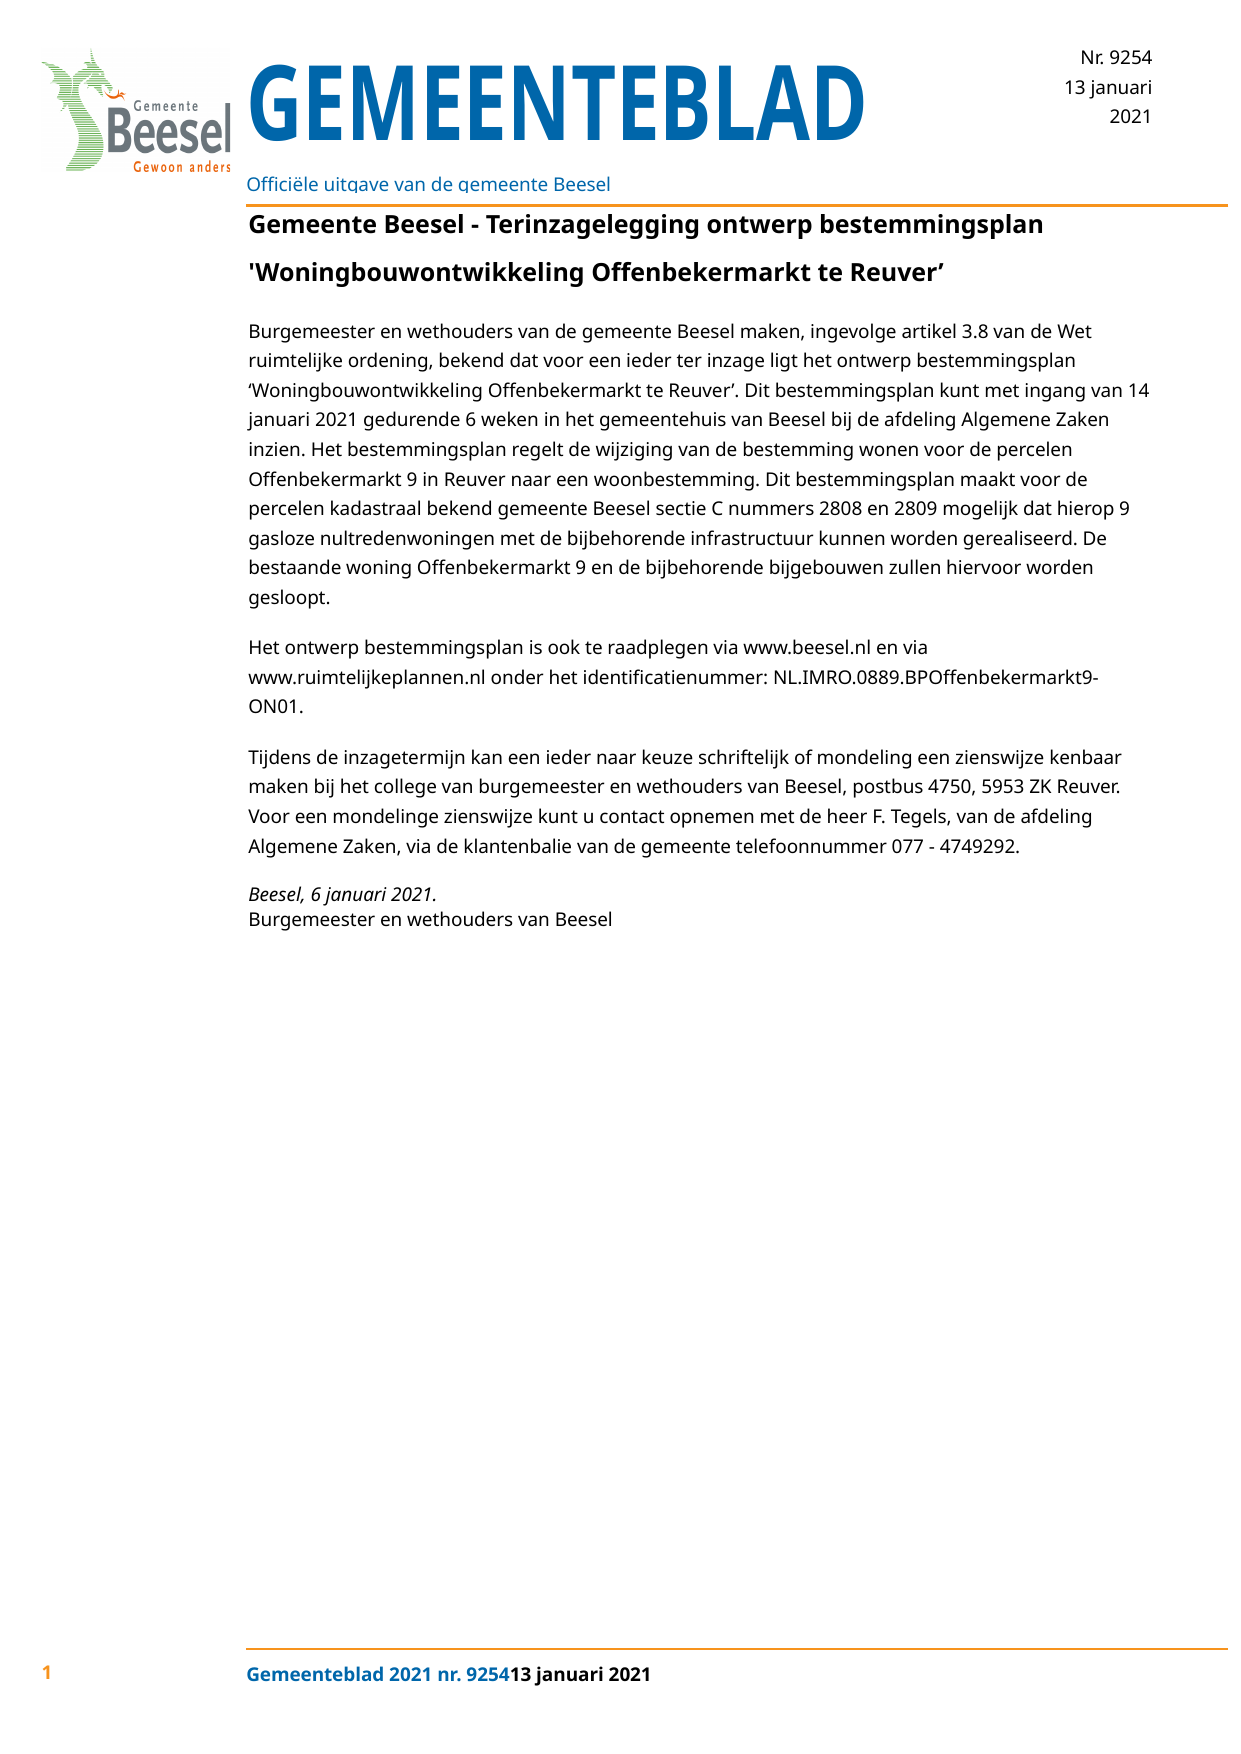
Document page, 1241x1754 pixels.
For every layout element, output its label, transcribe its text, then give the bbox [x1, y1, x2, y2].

text Gemeente Beesel - Terinzagelegging ontwerp bestemmingsplan 'Woningbouwontwikkeling Offenbekermarkt te Reuver’ [248, 207, 1152, 288]
picture [41, 47, 231, 172]
text Tijdens de inzagetermijn kan een ieder naar keuze schriftelijk of mondeling een zienswijze kenbaar maken bij het college van burgemeester en wethouders van Beesel, postbus 4750, 5953 ZK Reuver. Voor een mondelinge zienswijze kunt u contact opnemen met de heer F. Tegels, van de afdeling Algemene Zaken, via de klantenbalie van de gemeente telefoonnummer 077 - 4749292. [248, 744, 1152, 859]
text Burgemeester en wethouders van Beesel [248, 906, 1152, 932]
text Het ontwerp bestemmingsplan is ook te raadplegen via www.beesel.nl en via www.ruimtelijkeplannen.nl onder het identificatienummer: NL.IMRO.0889.BPOffenbekermarkt9-ON01. [248, 634, 1152, 719]
text Beesel, 6 januari 2021. [248, 881, 1152, 906]
text Burgemeester en wethouders van de gemeente Beesel maken, ingevolge artikel 3.8 van de Wet ruimtelijke ordening, bekend dat voor een ieder ter inzage ligt het ontwerp bestemmingsplan ‘Woningbouwontwikkeling Offenbekermarkt te Reuver’. Dit bestemmingsplan kunt met ingang van 14 januari 2021 gedurende 6 weken in het gemeentehuis van Beesel bij de afdeling Algemene Zaken inzien. Het bestemmingsplan regelt de wijziging van de bestemming wonen voor de percelen Offenbekermarkt 9 in Reuver naar een woonbestemming. Dit bestemmingsplan maakt voor de percelen kadastraal bekend gemeente Beesel sectie C nummers 2808 en 2809 mogelijk dat hierop 9 gasloze nultredenwoningen met de bijbehorende infrastructuur kunnen worden gerealiseerd. De bestaande woning Offenbekermarkt 9 en de bijbehorende bijgebouwen zullen hiervoor worden gesloopt. [248, 318, 1152, 610]
